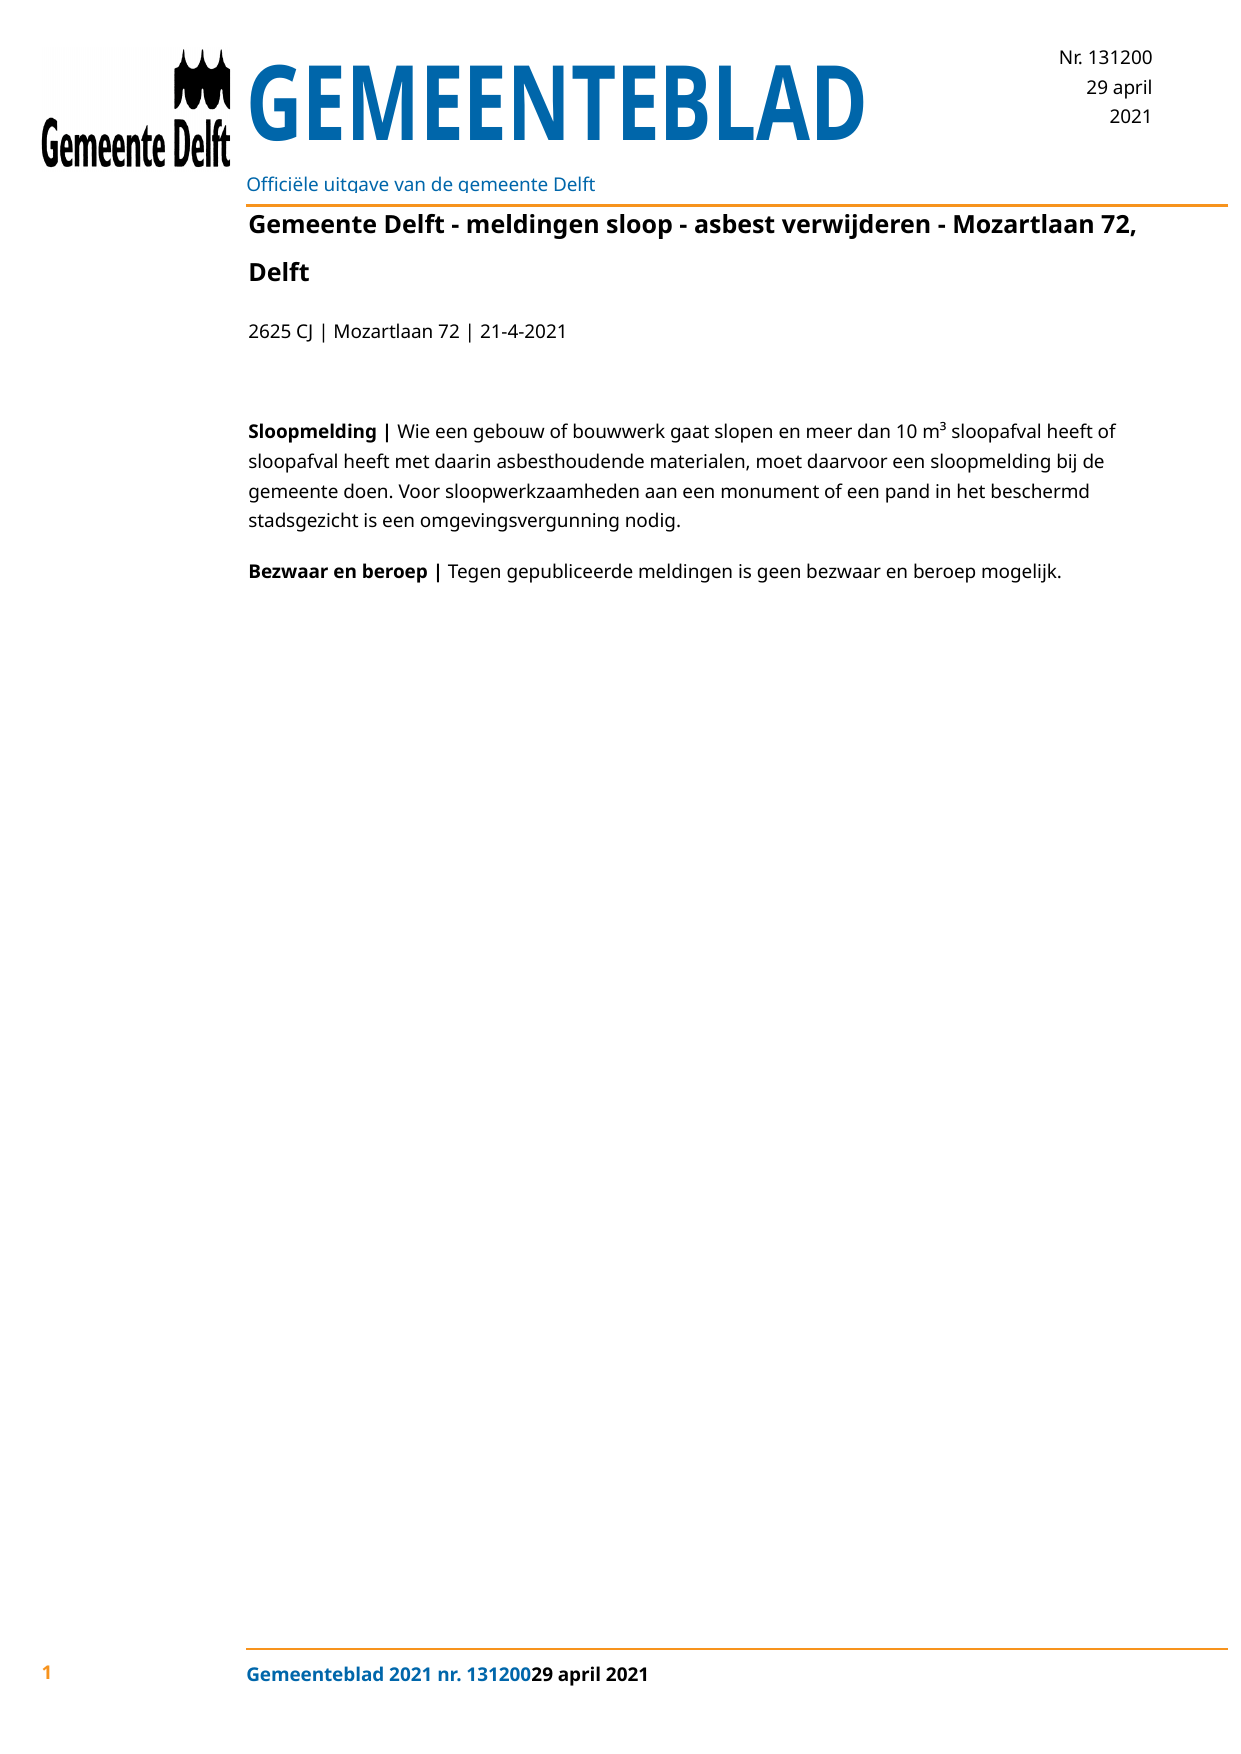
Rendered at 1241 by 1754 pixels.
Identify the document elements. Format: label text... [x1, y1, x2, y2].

text Gemeente Delft - meldingen sloop - asbest verwijderen - Mozartlaan 72, Delft [248, 207, 1152, 288]
text 2625 CJ | Mozartlaan 72 | 21-4-2021 [248, 318, 1152, 344]
text Sloopmelding | Wie een gebouw of bouwwerk gaat slopen en meer dan 10 m³ sloopafval heeft of sloopafval heeft met daarin asbesthoudende materialen, moet daarvoor een sloopmelding bij de gemeente doen. Voor sloopwerkzaamheden aan een monument of een pand in het beschermd stadsgezicht is een omgevingsvergunning nodig. [248, 419, 1152, 533]
picture [41, 47, 231, 172]
text Bezwaar en beroep | Tegen gepubliceerde meldingen is geen bezwaar en beroep mogelijk. [248, 558, 1152, 584]
